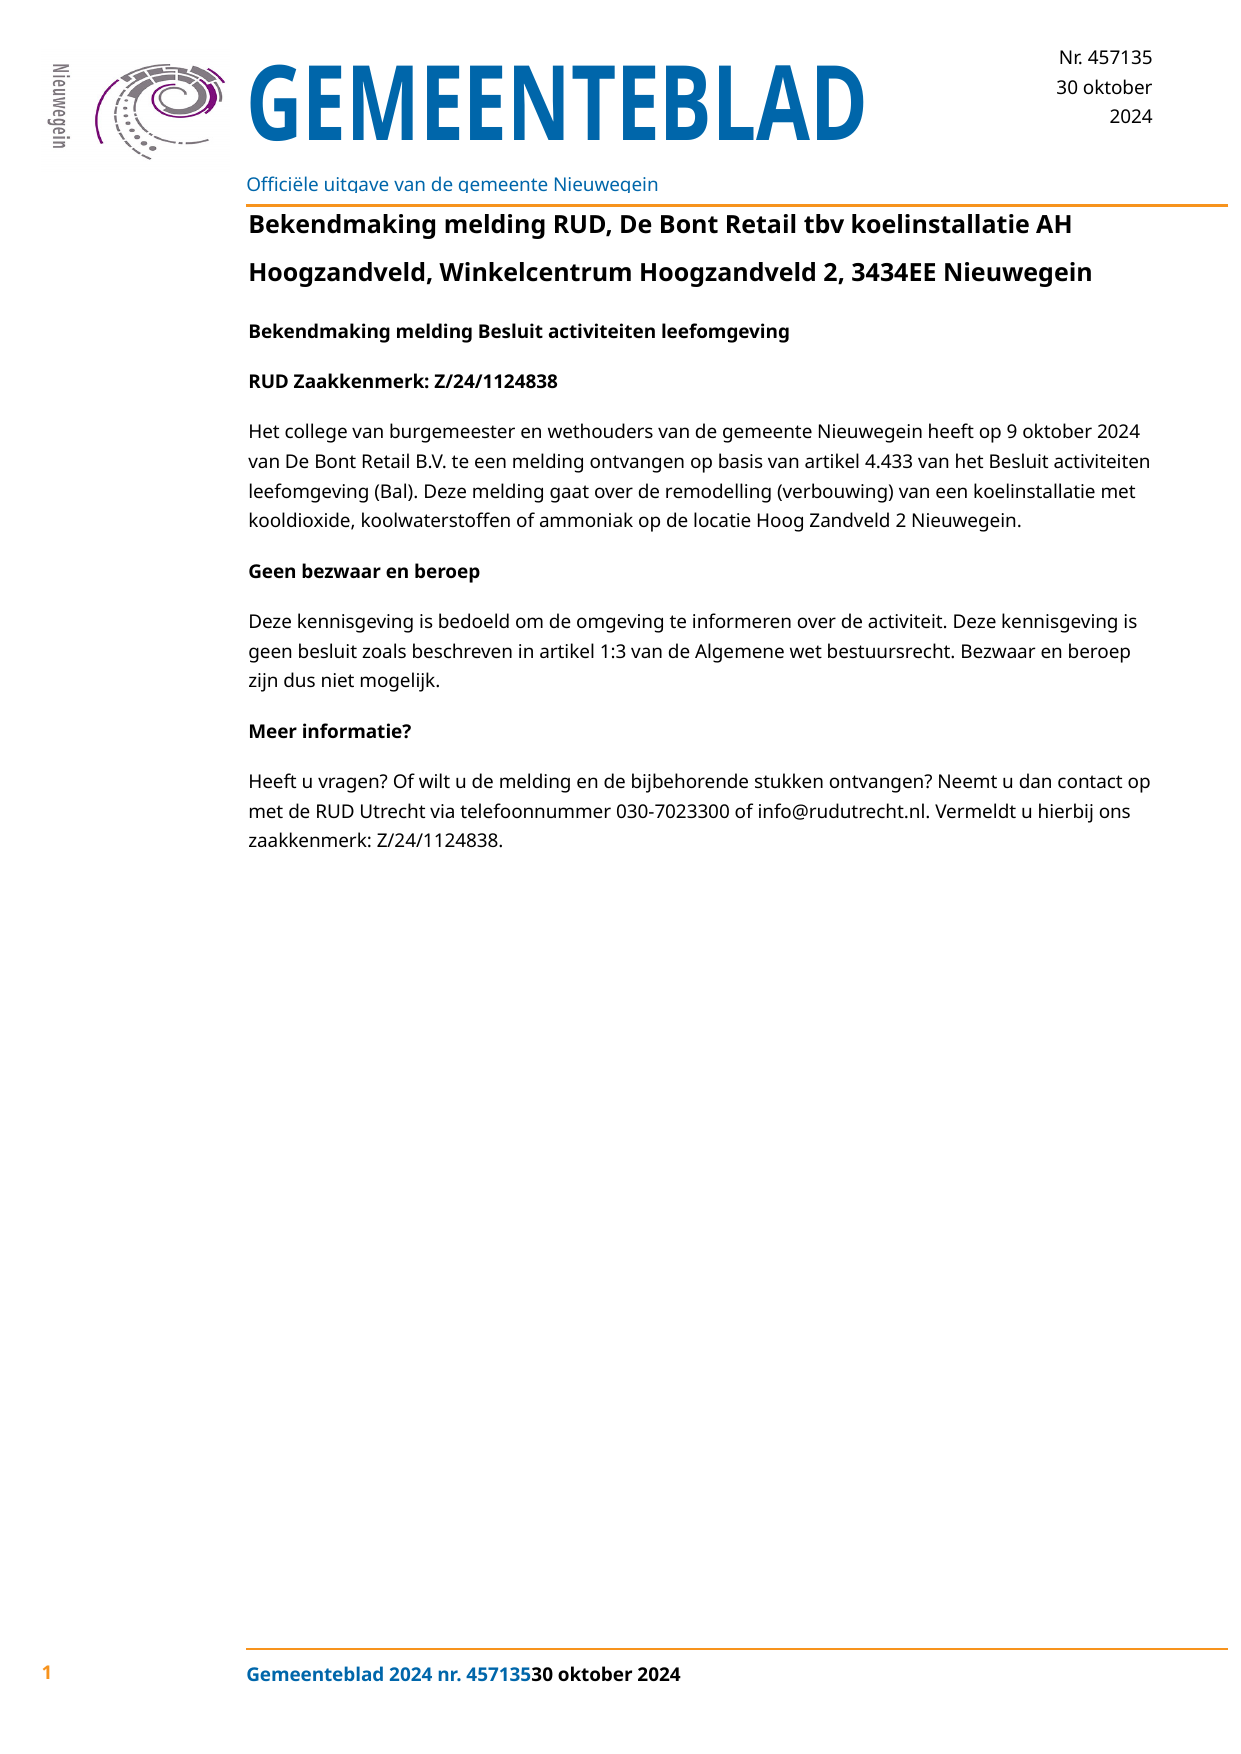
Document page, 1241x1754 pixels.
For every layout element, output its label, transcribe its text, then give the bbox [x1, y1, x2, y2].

picture [41, 47, 231, 172]
text Heeft u vragen? Of wilt u de melding en de bijbehorende stukken ontvangen? Neemt u dan contact op met de RUD Utrecht via telefoonnummer 030-7023300 of info@rudutrecht.nl. Vermeldt u hierbij ons zaakkenmerk: Z/24/1124838. [248, 768, 1152, 853]
text Bekendmaking melding RUD, De Bont Retail tbv koelinstallatie AH Hoogzandveld, Winkelcentrum Hoogzandveld 2, 3434EE Nieuwegein [248, 207, 1152, 288]
text Bekendmaking melding Besluit activiteiten leefomgeving [248, 318, 1152, 344]
text Het college van burgemeester en wethouders van de gemeente Nieuwegein heeft op 9 oktober 2024 van De Bont Retail B.V. te een melding ontvangen op basis van artikel 4.433 van het Besluit activiteiten leefomgeving (Bal). Deze melding gaat over de remodelling (verbouwing) van een koelinstallatie met kooldioxide, koolwaterstoffen of ammoniak op de locatie Hoog Zandveld 2 Nieuwegein. [248, 419, 1152, 533]
text Deze kennisgeving is bedoeld om de omgeving te informeren over de activiteit. Deze kennisgeving is geen besluit zoals beschreven in artikel 1:3 van de Algemene wet bestuursrecht. Bezwaar en beroep zijn dus niet mogelijk. [248, 608, 1152, 693]
text Meer informatie? [248, 718, 1152, 744]
text Geen bezwaar en beroep [248, 558, 1152, 584]
text RUD Zaakkenmerk: Z/24/1124838 [248, 368, 1152, 394]
